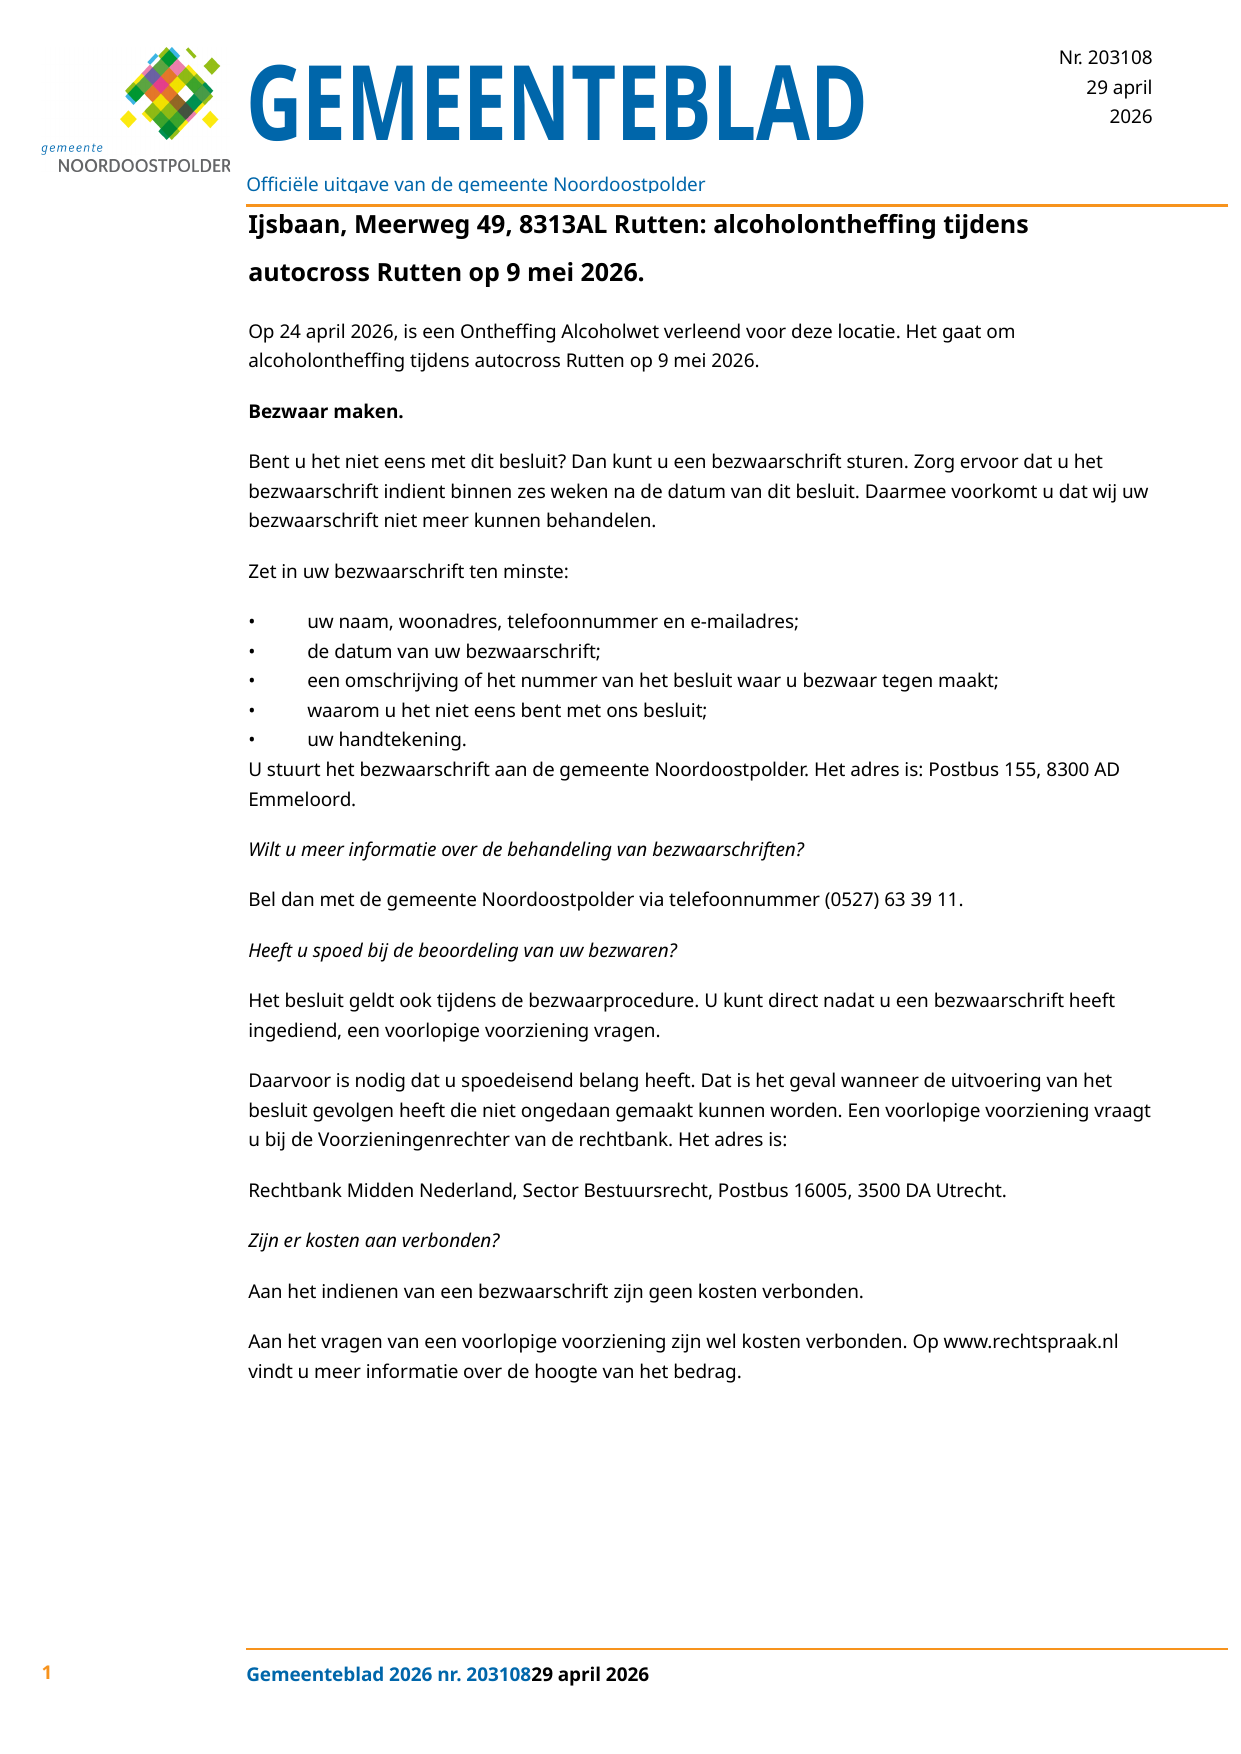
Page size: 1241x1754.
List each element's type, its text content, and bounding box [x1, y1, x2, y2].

list een omschrijving of het nummer van het besluit waar u bezwaar tegen maakt; [248, 667, 1152, 693]
text Rechtbank Midden Nederland, Sector Bestuursrecht, Postbus 16005, 3500 DA Utrecht. [248, 1177, 1152, 1203]
text Zet in uw bezwaarschrift ten minste: [248, 558, 1152, 584]
text Aan het vragen van een voorlopige voorziening zijn wel kosten verbonden. Op www.rechtspraak.nl vindt u meer informatie over de hoogte van het bedrag. [248, 1328, 1152, 1384]
picture [41, 47, 231, 172]
text U stuurt het bezwaarschrift aan de gemeente Noordoostpolder. Het adres is: Postbus 155, 8300 AD Emmeloord. [248, 756, 1152, 812]
text Zijn er kosten aan verbonden? [248, 1227, 1152, 1253]
list uw naam, woonadres, telefoonnummer en e-mailadres; [248, 608, 1152, 634]
text Aan het indienen van een bezwaarschrift zijn geen kosten verbonden. [248, 1278, 1152, 1304]
text Wilt u meer informatie over de behandeling van bezwaarschriften? [248, 836, 1152, 862]
text Op 24 april 2026, is een Ontheffing Alcoholwet verleend voor deze locatie. Het gaat om alcoholontheffing tijdens autocross Rutten op 9 mei 2026. [248, 318, 1152, 373]
text Bent u het niet eens met dit besluit? Dan kunt u een bezwaarschrift sturen. Zorg ervoor dat u het bezwaarschrift indient binnen zes weken na de datum van dit besluit. Daarmee voorkomt u dat wij uw bezwaarschrift niet meer kunnen behandelen. [248, 448, 1152, 533]
text Daarvoor is nodig dat u spoedeisend belang heeft. Dat is het geval wanneer de uitvoering van het besluit gevolgen heeft die niet ongedaan gemaakt kunnen worden. Een voorlopige voorziening vraagt u bij de Voorzieningenrechter van de rechtbank. Het adres is: [248, 1067, 1152, 1152]
text Ijsbaan, Meerweg 49, 8313AL Rutten: alcoholontheffing tijdens autocross Rutten op 9 mei 2026. [248, 207, 1152, 288]
list waarom u het niet eens bent met ons besluit; [248, 697, 1152, 723]
text Het besluit geldt ook tijdens de bezwaarprocedure. U kunt direct nadat u een bezwaarschrift heeft ingediend, een voorlopige voorziening vragen. [248, 987, 1152, 1043]
text Bel dan met de gemeente Noordoostpolder via telefoonnummer (0527) 63 39 11. [248, 887, 1152, 912]
list uw handtekening. [248, 727, 1152, 752]
text Heeft u spoed bij de beoordeling van uw bezwaren? [248, 937, 1152, 963]
text Bezwaar maken. [248, 398, 1152, 424]
list de datum van uw bezwaarschrift; [248, 638, 1152, 664]
